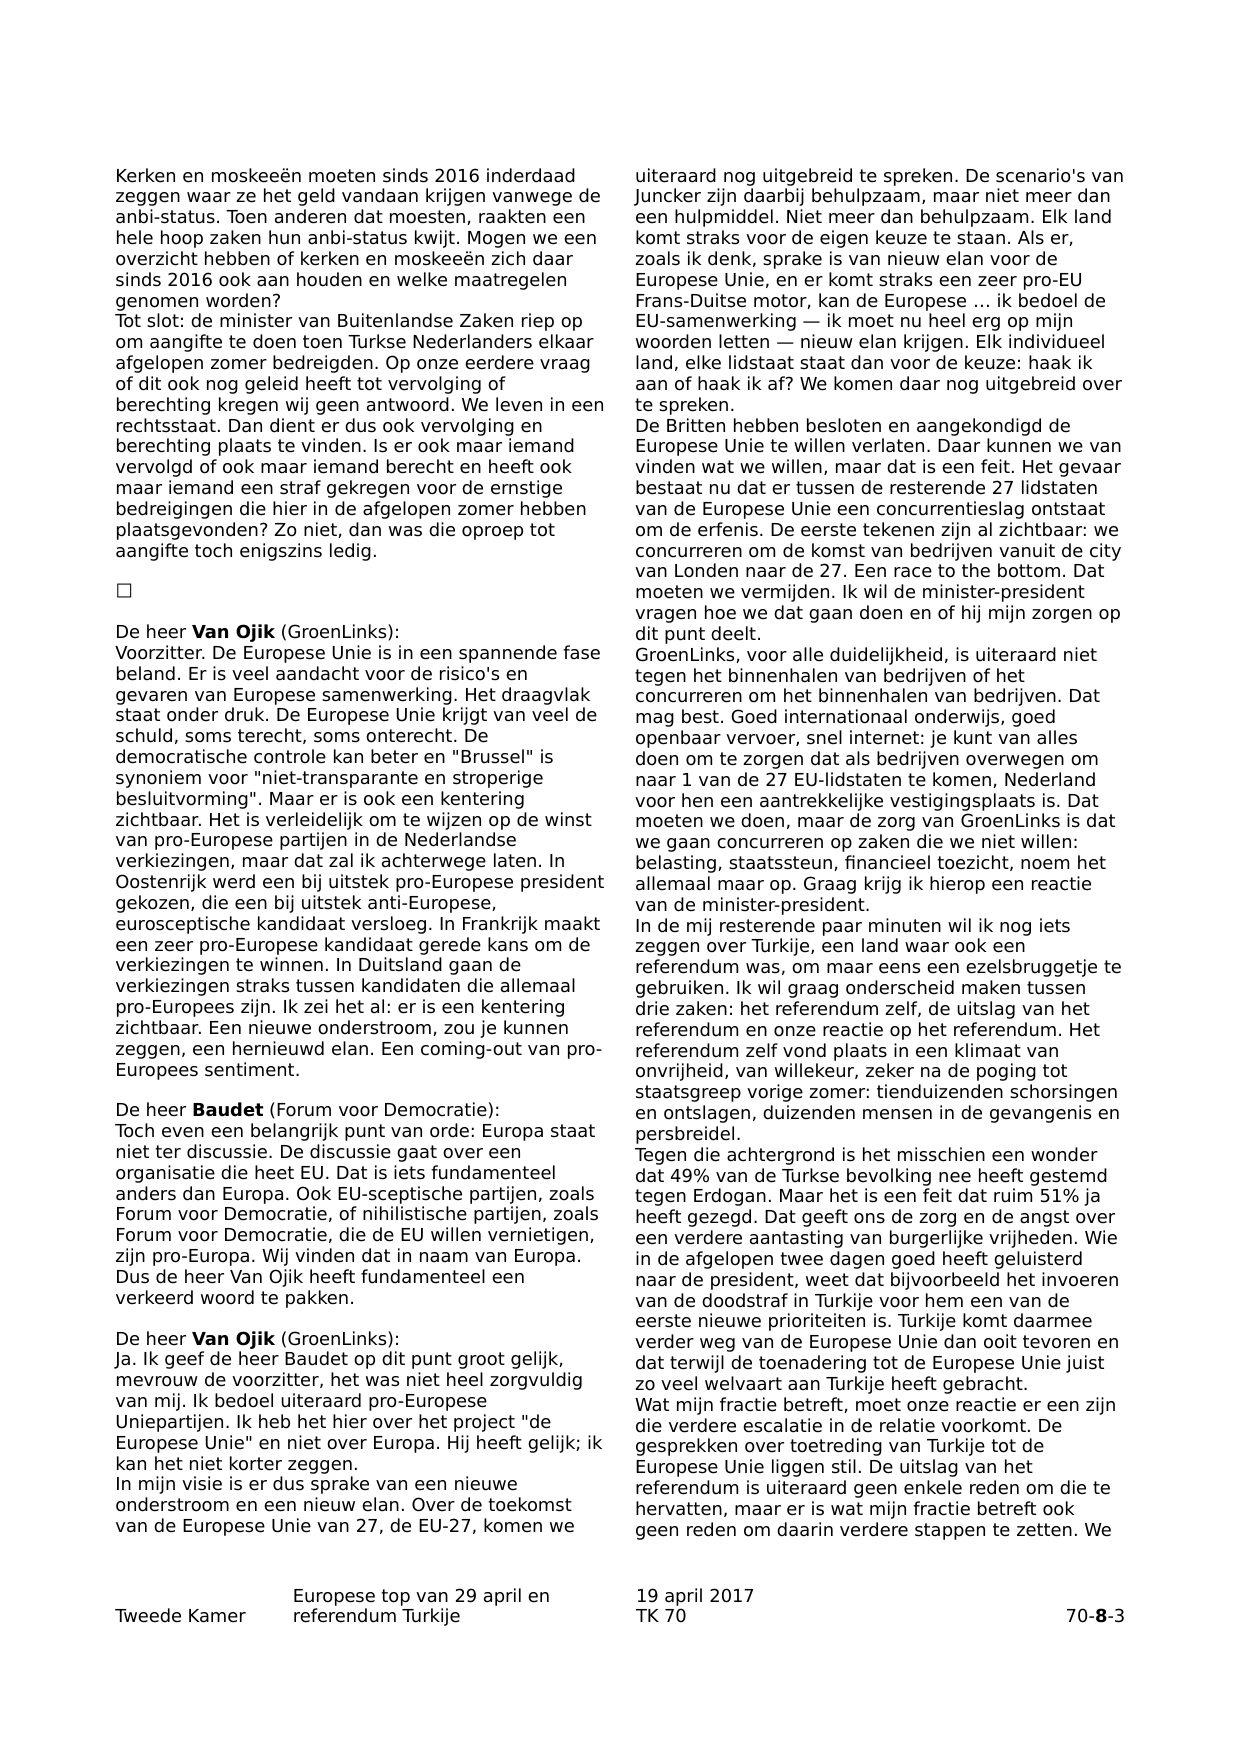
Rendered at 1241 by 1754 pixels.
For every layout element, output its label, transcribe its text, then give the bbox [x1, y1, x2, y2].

text Tegen die achtergrond is het misschien een wonder dat 49% van de Turkse bevolking nee heeft gestemd tegen Erdogan. Maar het is een feit dat ruim 51% ja heeft gezegd. Dat geeft ons de zorg en de angst over een verdere aantasting van burgerlijke vrijheden. Wie in de afgelopen twee dagen goed heeft geluisterd naar de president, weet dat bijvoorbeeld het invoeren van de doodstraf in Turkije voor hem een van de eerste nieuwe prioriteiten is. Turkije komt daarmee verder weg van de Europese Unie dan ooit tevoren en dat terwijl de toenadering tot de Europese Unie juist zo veel welvaart aan Turkije heeft gebracht. [635, 1144, 1125, 1394]
text Voorzitter. De Europese Unie is in een spannende fase beland. Er is veel aandacht voor de risico's en gevaren van Europese samenwerking. Het draagvlak staat onder druk. De Europese Unie krijgt van veel de schuld, soms terecht, soms onterecht. De democratische controle kan beter en "Brussel" is synoniem voor "niet-transparante en stroperige besluitvorming". Maar er is ook een kentering zichtbaar. Het is verleidelijk om te wijzen op de winst van pro-Europese partijen in de Nederlandse verkiezingen, maar dat zal ik achterwege laten. In Oostenrijk werd een bij uitstek pro-Europese president gekozen, die een bij uitstek anti-Europese, eurosceptische kandidaat versloeg. In Frankrijk maakt een zeer pro-Europese kandidaat gerede kans om de verkiezingen te winnen. In Duitsland gaan de verkiezingen straks tussen kandidaten die allemaal pro-Europees zijn. Ik zei het al: er is een kentering zichtbaar. Een nieuwe onderstroom, zou je kunnen zeggen, een hernieuwd elan. Een coming-out van pro-Europees sentiment. [115, 643, 605, 1080]
text De heer Van Ojik (GroenLinks): [115, 622, 605, 643]
text De heer Baudet (Forum voor Democratie): [115, 1100, 605, 1121]
text Toch even een belangrijk punt van orde: Europa staat niet ter discussie. De discussie gaat over een organisatie die heet EU. Dat is iets fundamenteel anders dan Europa. Ook EU-sceptische partijen, zoals Forum voor Democratie, of nihilistische partijen, zoals Forum voor Democratie, die de EU willen vernietigen, zijn pro-Europa. Wij vinden dat in naam van Europa. Dus de heer Van Ojik heeft fundamenteel een verkeerd woord te pakken. [115, 1121, 605, 1308]
text Ja. Ik geef de heer Baudet op dit punt groot gelijk, mevrouw de voorzitter, het was niet heel zorgvuldig van mij. Ik bedoel uiteraard pro-Europese Uniepartijen. Ik heb het hier over het project "de Europese Unie" en niet over Europa. Hij heeft gelijk; ik kan het niet korter zeggen. [115, 1349, 605, 1474]
text De heer Van Ojik (GroenLinks): [115, 1328, 605, 1349]
text In mijn visie is er dus sprake van een nieuwe onderstroom en een nieuw elan. Over de toekomst van de Europese Unie van 27, de EU-27, komen we [115, 1474, 605, 1537]
text In de mij resterende paar minuten wil ik nog iets zeggen over Turkije, een land waar ook een referendum was, om maar eens een ezelsbruggetje te gebruiken. Ik wil graag onderscheid maken tussen drie zaken: het referendum zelf, de uitslag van het referendum en onze reactie op het referendum. Het referendum zelf vond plaats in een klimaat van onvrijheid, van willekeur, zeker na de poging tot staatsgreep vorige zomer: tienduizenden schorsingen en ontslagen, duizenden mensen in de gevangenis en persbreidel. [635, 915, 1125, 1144]
text Tot slot: de minister van Buitenlandse Zaken riep op om aangifte te doen toen Turkse Nederlanders elkaar afgelopen zomer bedreigden. Op onze eerdere vraag of dit ook nog geleid heeft tot vervolging of berechting kregen wij geen antwoord. We leven in een rechtsstaat. Dan dient er dus ook vervolging en berechting plaats te vinden. Is er ook maar iemand vervolgd of ook maar iemand berecht en heeft ook maar iemand een straf gekregen voor de ernstige bedreigingen die hier in de afgelopen zomer hebben plaatsgevonden? Zo niet, dan was die oproep tot aangifte toch enigszins ledig. [115, 311, 605, 561]
text uiteraard nog uitgebreid te spreken. De scenario's van Juncker zijn daarbij behulpzaam, maar niet meer dan een hulpmiddel. Niet meer dan behulpzaam. Elk land komt straks voor de eigen keuze te staan. Als er, zoals ik denk, sprake is van nieuw elan voor de Europese Unie, en er komt straks een zeer pro-EU Frans-Duitse motor, kan de Europese … ik bedoel de EU-samenwerking — ik moet nu heel erg op mijn woorden letten — nieuw elan krijgen. Elk individueel land, elke lidstaat staat dan voor de keuze: haak ik aan of haak ik af? We komen daar nog uitgebreid over te spreken. [635, 165, 1125, 415]
text ⬜ [115, 581, 605, 602]
text Wat mijn fractie betreft, moet onze reactie er een zijn die verdere escalatie in de relatie voorkomt. De gesprekken over toetreding van Turkije tot de Europese Unie liggen stil. De uitslag van het referendum is uiteraard geen enkele reden om die te hervatten, maar er is wat mijn fractie betreft ook geen reden om daarin verdere stappen te zetten. We [635, 1394, 1125, 1540]
text GroenLinks, voor alle duidelijkheid, is uiteraard niet tegen het binnenhalen van bedrijven of het concurreren om het binnenhalen van bedrijven. Dat mag best. Goed internationaal onderwijs, goed openbaar vervoer, snel internet: je kunt van alles doen om te zorgen dat als bedrijven overwegen om naar 1 van de 27 EU-lidstaten te komen, Nederland voor hen een aantrekkelijke vestigingsplaats is. Dat moeten we doen, maar de zorg van GroenLinks is dat we gaan concurreren op zaken die we niet willen: belasting, staatssteun, financieel toezicht, noem het allemaal maar op. Graag krijg ik hierop een reactie van de minister-president. [635, 644, 1125, 915]
text De Britten hebben besloten en aangekondigd de Europese Unie te willen verlaten. Daar kunnen we van vinden wat we willen, maar dat is een feit. Het gevaar bestaat nu dat er tussen de resterende 27 lidstaten van de Europese Unie een concurrentieslag ontstaat om de erfenis. De eerste tekenen zijn al zichtbaar: we concurreren om de komst van bedrijven vanuit de city van Londen naar de 27. Een race to the bottom. Dat moeten we vermijden. Ik wil de minister-president vragen hoe we dat gaan doen en of hij mijn zorgen op dit punt deelt. [635, 415, 1125, 644]
text Kerken en moskeeën moeten sinds 2016 inderdaad zeggen waar ze het geld vandaan krijgen vanwege de anbi-status. Toen anderen dat moesten, raakten een hele hoop zaken hun anbi-status kwijt. Mogen we een overzicht hebben of kerken en moskeeën zich daar sinds 2016 ook aan houden en welke maatregelen genomen worden? [115, 165, 605, 311]
